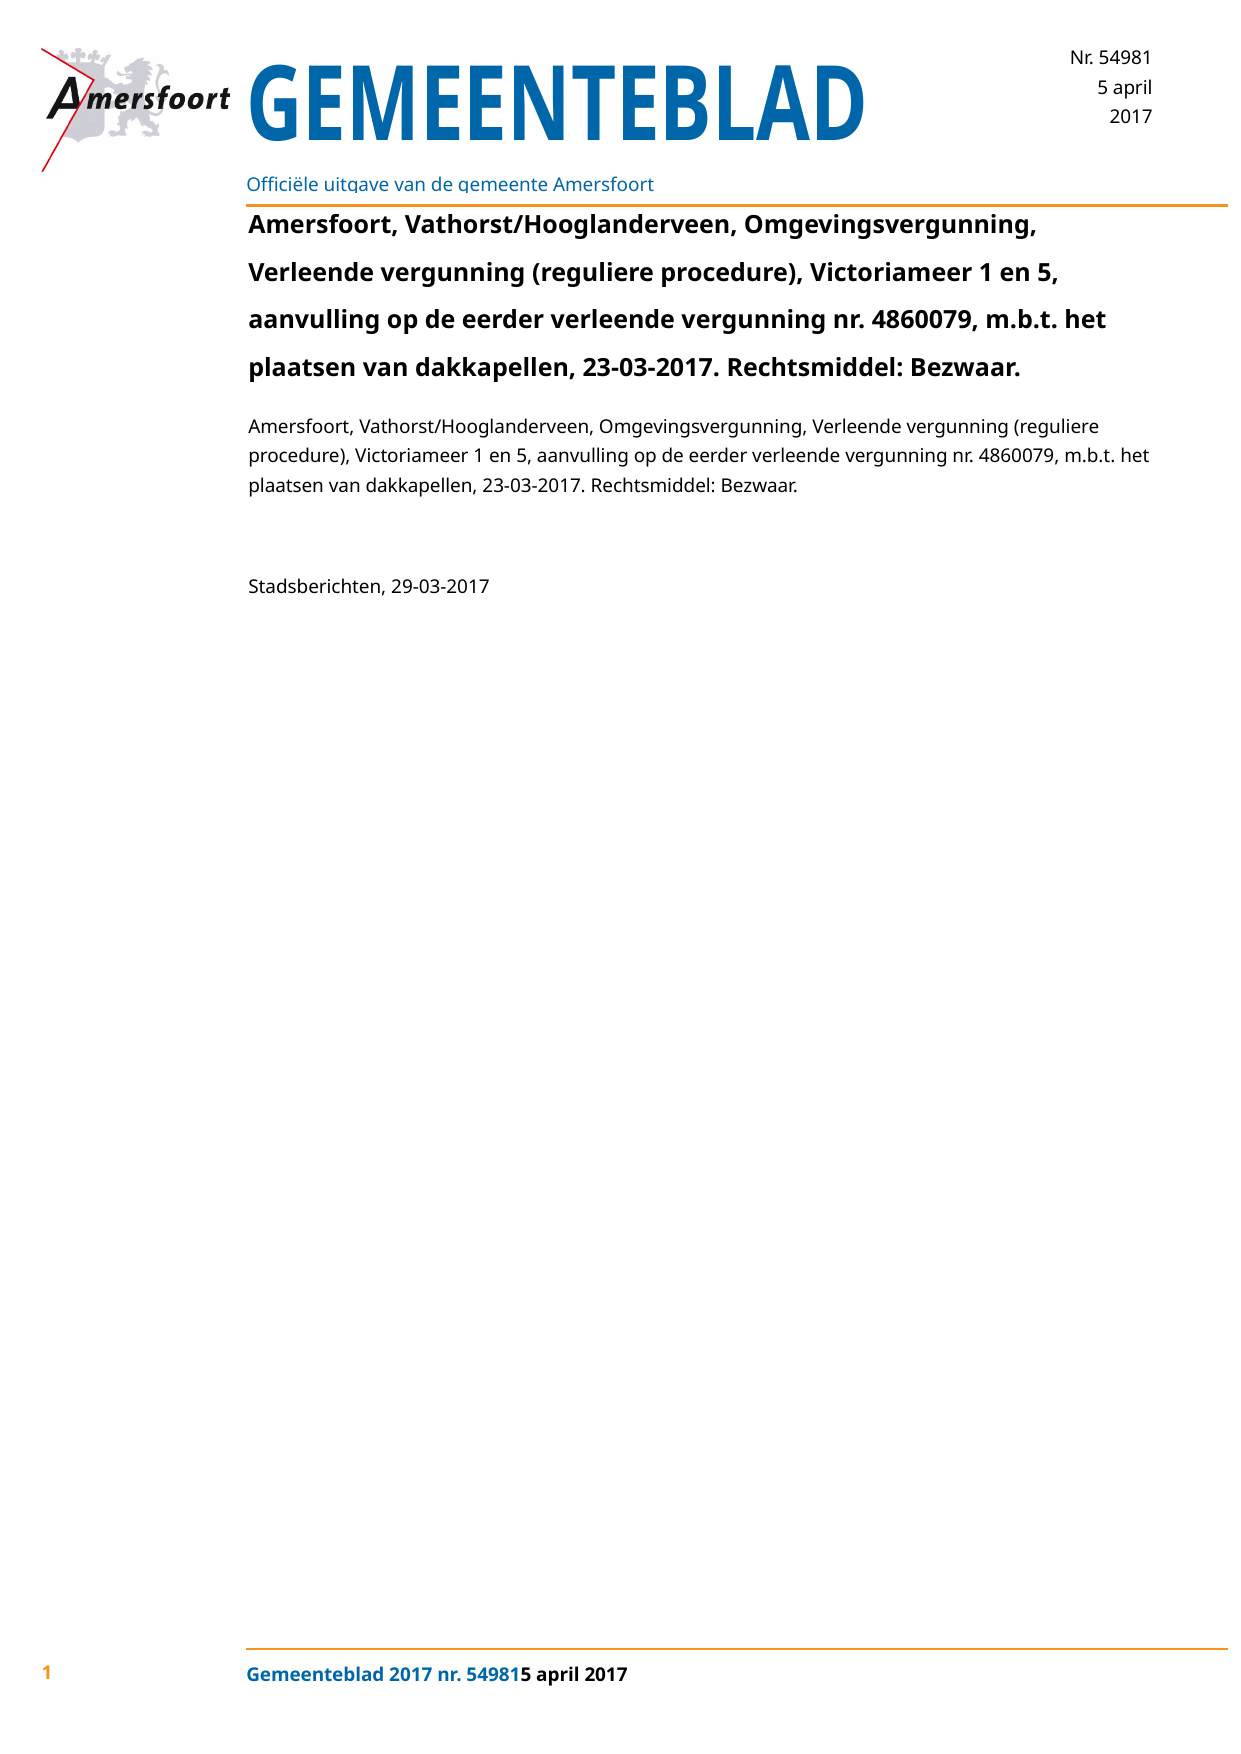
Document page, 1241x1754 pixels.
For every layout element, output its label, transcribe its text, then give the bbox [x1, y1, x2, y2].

picture [41, 47, 231, 172]
text Stadsberichten, 29-03-2017 [248, 573, 1152, 599]
text Amersfoort, Vathorst/Hooglanderveen, Omgevingsvergunning, Verleende vergunning (reguliere procedure), Victoriameer 1 en 5, aanvulling op de eerder verleende vergunning nr. 4860079, m.b.t. het plaatsen van dakkapellen, 23-03-2017. Rechtsmiddel: Bezwaar. [248, 207, 1152, 384]
text Amersfoort, Vathorst/Hooglanderveen, Omgevingsvergunning, Verleende vergunning (reguliere procedure), Victoriameer 1 en 5, aanvulling op de eerder verleende vergunning nr. 4860079, m.b.t. het plaatsen van dakkapellen, 23-03-2017. Rechtsmiddel: Bezwaar. [248, 413, 1152, 498]
